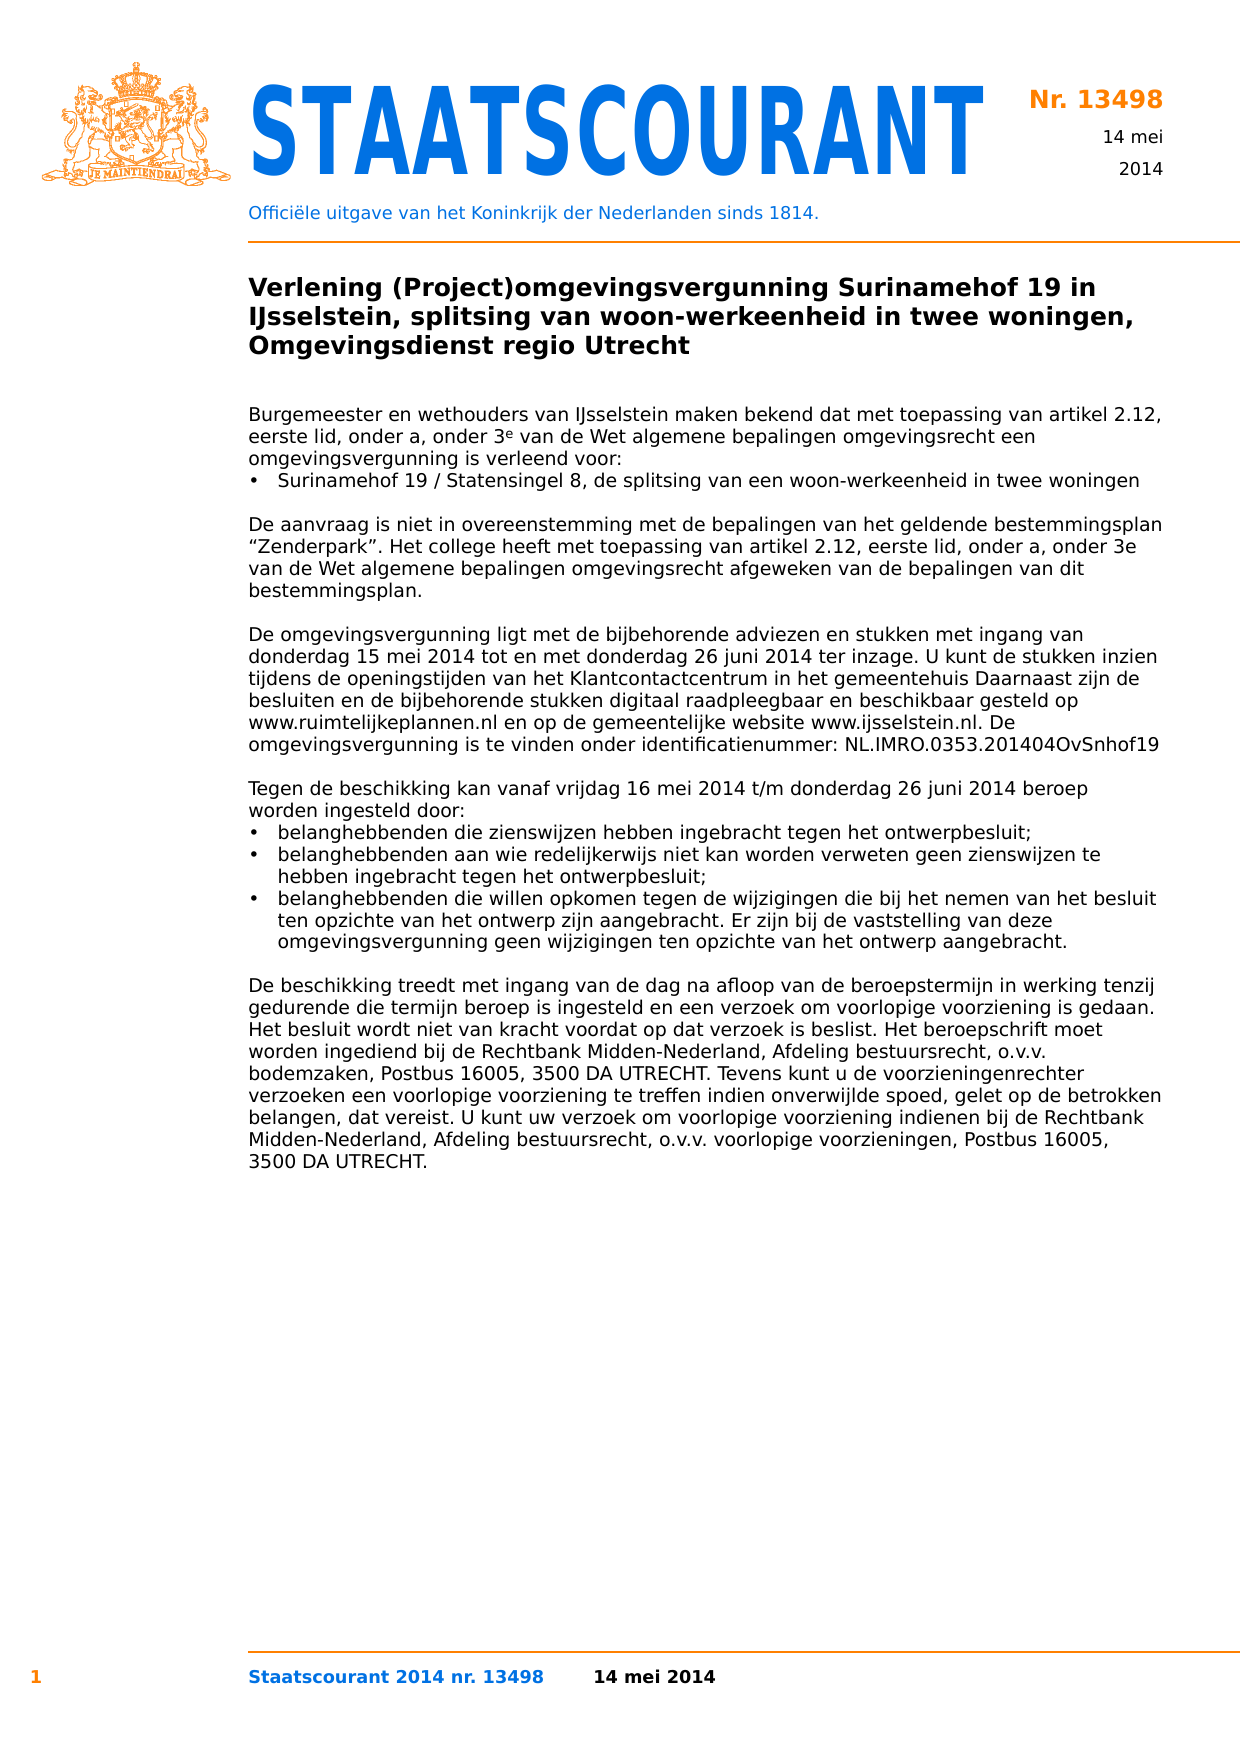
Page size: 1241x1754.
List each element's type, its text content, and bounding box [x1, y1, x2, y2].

table_cell 14 mei [998, 121, 1240, 153]
table_header STAATSCOURANT [248, 62, 998, 203]
table_header [25, 62, 248, 241]
picture [41, 62, 231, 186]
text • belanghebbenden aan wie redelijkerwijs niet kan worden verweten geen zienswijzen te hebben ingebracht tegen het ontwerpbesluit; [248, 843, 1163, 887]
text • belanghebbenden die zienswijzen hebben ingebracht tegen het ontwerpbesluit; [248, 822, 1163, 843]
text De omgevingsvergunning ligt met de bijbehorende adviezen en stukken met ingang van donderdag 15 mei 2014 tot en met donderdag 26 juni 2014 ter inzage. U kunt de stukken inzien tijdens de openingstijden van het Klantcontactcentrum in het gemeentehuis Daarnaast zijn de besluiten en de bijbehorende stukken digitaal raadpleegbaar en beschikbaar gesteld op www.ruimtelijkeplannen.nl en op de gemeentelijke website www.ijsselstein.nl. De omgevingsvergunning is te vinden onder identificatienummer: NL.IMRO.0353.201404OvSnhof19 [248, 624, 1163, 756]
text Tegen de beschikking kan vanaf vrijdag 16 mei 2014 t/m donderdag 26 juni 2014 beroep worden ingesteld door: [248, 778, 1163, 822]
text De beschikking treedt met ingang van de dag na afloop van de beroepstermijn in werking tenzij gedurende die termijn beroep is ingesteld en een verzoek om voorlopige voorziening is gedaan. Het besluit wordt niet van kracht voordat op dat verzoek is beslist. Het beroepschrift moet worden ingediend bij de Rechtbank Midden-Nederland, Afdeling bestuursrecht, o.v.v. bodemzaken, Postbus 16005, 3500 DA UTRECHT. Tevens kunt u de voorzieningenrechter verzoeken een voorlopige voorziening te treffen indien onverwijlde spoed, gelet op de betrokken belangen, dat vereist. U kunt uw verzoek om voorlopige voorziening indienen bij de Rechtbank Midden-Nederland, Afdeling bestuursrecht, o.v.v. voorlopige voorzieningen, Postbus 16005, 3500 DA UTRECHT. [248, 975, 1163, 1173]
text Burgemeester en wethouders van IJsselstein maken bekend dat met toepassing van artikel 2.12, eerste lid, onder a, onder 3e van de Wet algemene bepalingen omgevingsrecht een omgevingsvergunning is verleend voor: [248, 404, 1163, 470]
text De aanvraag is niet in overeenstemming met de bepalingen van het geldende bestemmingsplan “Zenderpark”. Het college heeft met toepassing van artikel 2.12, eerste lid, onder a, onder 3e van de Wet algemene bepalingen omgevingsrecht afgeweken van de bepalingen van dit bestemmingsplan. [248, 514, 1163, 602]
table_cell 2014 [998, 153, 1240, 203]
subtitle Verlening (Project)omgevingsvergunning Surinamehof 19 in IJsselstein, splitsing van woon-werkeenheid in twee woningen, Omgevingsdienst regio Utrecht [248, 273, 1163, 361]
text • belanghebbenden die willen opkomen tegen de wijzigingen die bij het nemen van het besluit ten opzichte van het ontwerp zijn aangebracht. Er zijn bij de vaststelling van deze omgevingsvergunning geen wijzigingen ten opzichte van het ontwerp aangebracht. [248, 887, 1163, 953]
text • Surinamehof 19 / Statensingel 8, de splitsing van een woon-werkeenheid in twee woningen [248, 470, 1163, 492]
table_cell Officiële uitgave van het Koninkrijk der Nederlanden sinds 1814. [248, 203, 1240, 241]
table_header Nr. 13498 [998, 62, 1240, 121]
